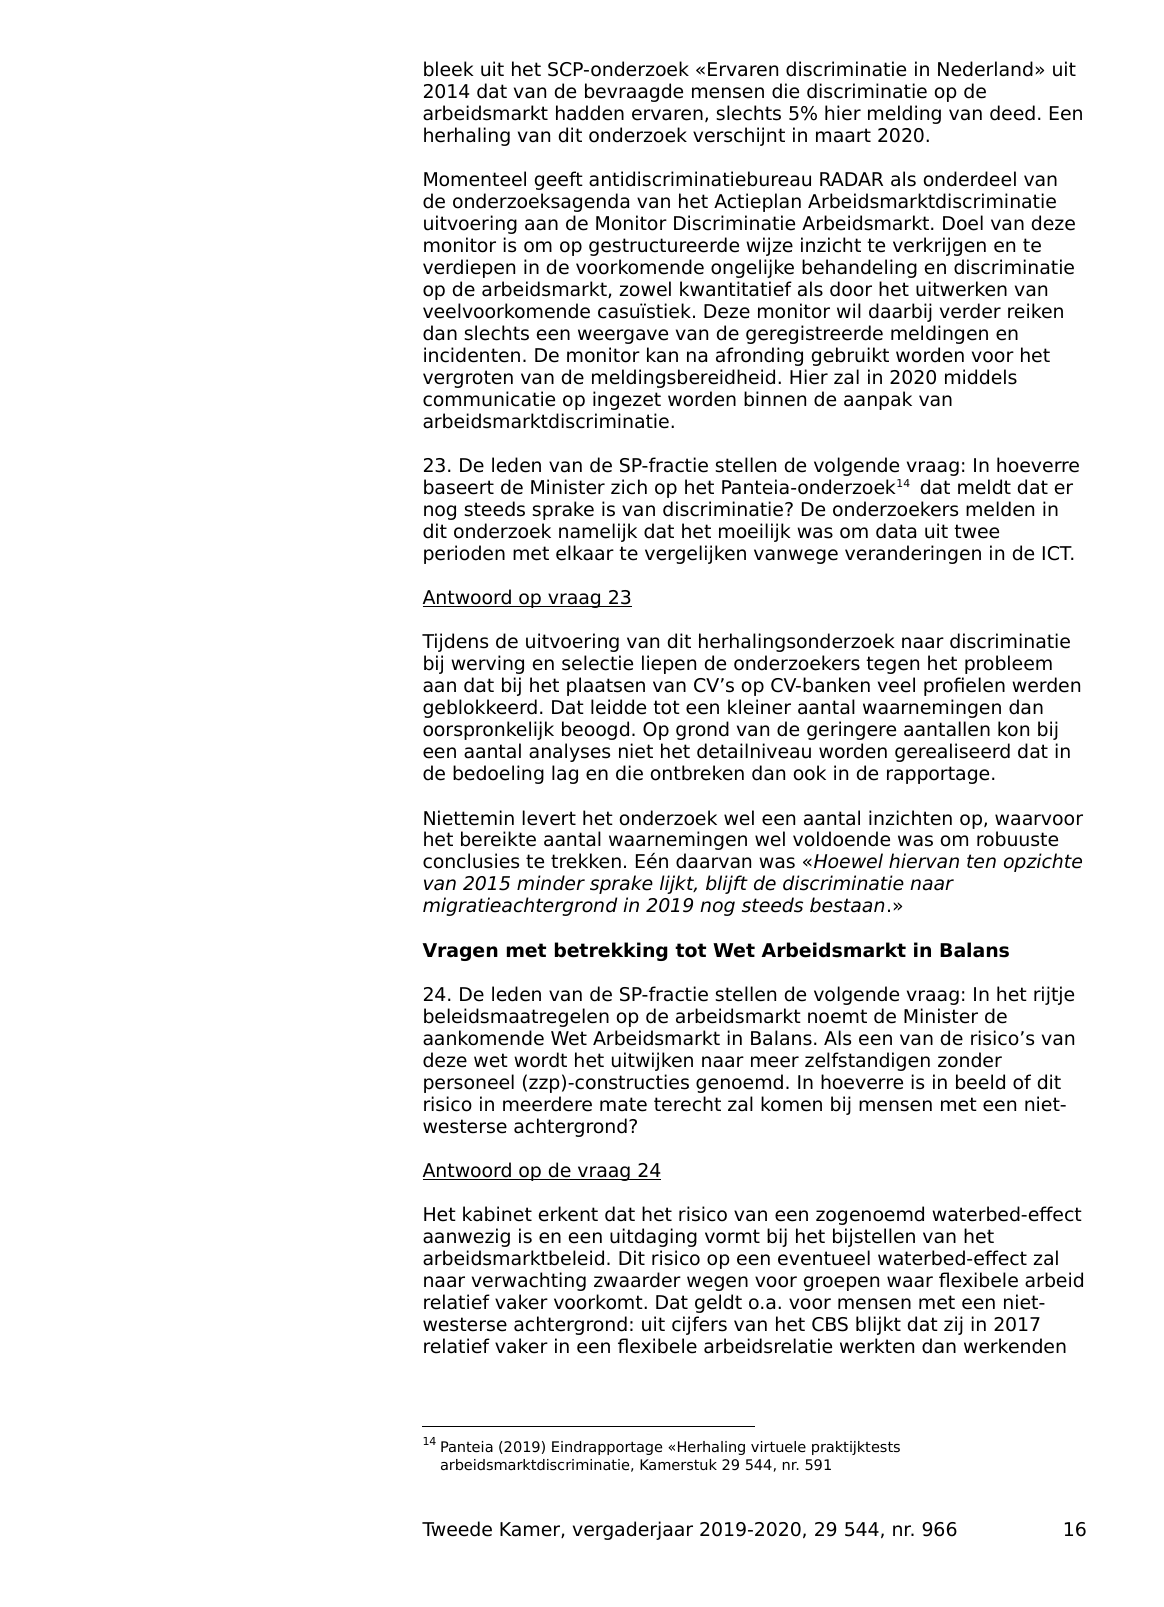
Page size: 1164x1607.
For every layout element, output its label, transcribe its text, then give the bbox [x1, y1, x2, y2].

text bleek uit het SCP-onderzoek «Ervaren discriminatie in Nederland» uit 2014 dat van de bevraagde mensen die discriminatie op de arbeidsmarkt hadden ervaren, slechts 5% hier melding van deed. Een herhaling van dit onderzoek verschijnt in maart 2020. [422, 59, 1087, 147]
text Momenteel geeft antidiscriminatiebureau RADAR als onderdeel van de onderzoeksagenda van het Actieplan Arbeidsmarktdiscriminatie uitvoering aan de Monitor Discriminatie Arbeidsmarkt. Doel van deze monitor is om op gestructureerde wijze inzicht te verkrijgen en te verdiepen in de voorkomende ongelijke behandeling en discriminatie op de arbeidsmarkt, zowel kwantitatief als door het uitwerken van veelvoorkomende casuïstiek. Deze monitor wil daarbij verder reiken dan slechts een weergave van de geregistreerde meldingen en incidenten. De monitor kan na afronding gebruikt worden voor het vergroten van de meldingsbereidheid. Hier zal in 2020 middels communicatie op ingezet worden binnen de aanpak van arbeidsmarktdiscriminatie. [422, 169, 1087, 433]
subtitle Vragen met betrekking tot Wet Arbeidsmarkt in Balans [422, 939, 1087, 961]
text Het kabinet erkent dat het risico van een zogenoemd waterbed-effect aanwezig is en een uitdaging vormt bij het bijstellen van het arbeidsmarktbeleid. Dit risico op een eventueel waterbed-effect zal naar verwachting zwaarder wegen voor groepen waar flexibele arbeid relatief vaker voorkomt. Dat geldt o.a. voor mensen met een niet-westerse achtergrond: uit cijfers van het CBS blijkt dat zij in 2017 relatief vaker in een flexibele arbeidsrelatie werkten dan werkenden [422, 1204, 1087, 1358]
text 24. De leden van de SP-fractie stellen de volgende vraag: In het rijtje beleidsmaatregelen op de arbeidsmarkt noemt de Minister de aankomende Wet Arbeidsmarkt in Balans. Als een van de risico’s van deze wet wordt het uitwijken naar meer zelfstandigen zonder personeel (zzp)-constructies genoemd. In hoeverre is in beeld of dit risico in meerdere mate terecht zal komen bij mensen met een niet-westerse achtergrond? [422, 984, 1087, 1137]
text Niettemin levert het onderzoek wel een aantal inzichten op, waarvoor het bereikte aantal waarnemingen wel voldoende was om robuuste conclusies te trekken. Eén daarvan was «Hoewel hiervan ten opzichte van 2015 minder sprake lijkt, blijft de discriminatie naar migratieachtergrond in 2019 nog steeds bestaan.» [422, 807, 1087, 917]
subtitle Antwoord op vraag 23 [422, 587, 1087, 609]
text Panteia (2019) Eindrapportage «Herhaling virtuele praktijktests arbeidsmarktdiscriminatie, Kamerstuk 29 544, nr. 591 [422, 1435, 1087, 1474]
text Tijdens de uitvoering van dit herhalingsonderzoek naar discriminatie bij werving en selectie liepen de onderzoekers tegen het probleem aan dat bij het plaatsen van CV’s op CV-banken veel profielen werden geblokkeerd. Dat leidde tot een kleiner aantal waarnemingen dan oorspronkelijk beoogd. Op grond van de geringere aantallen kon bij een aantal analyses niet het detailniveau worden gerealiseerd dat in de bedoeling lag en die ontbreken dan ook in de rapportage. [422, 631, 1087, 785]
text 23. De leden van de SP-fractie stellen de volgende vraag: In hoeverre baseert de Minister zich op het Panteia-onderzoek dat meldt dat er nog steeds sprake is van discriminatie? De onderzoekers melden in dit onderzoek namelijk dat het moeilijk was om data uit twee perioden met elkaar te vergelijken vanwege veranderingen in de ICT. [422, 455, 1087, 565]
subtitle Antwoord op de vraag 24 [422, 1160, 1087, 1182]
